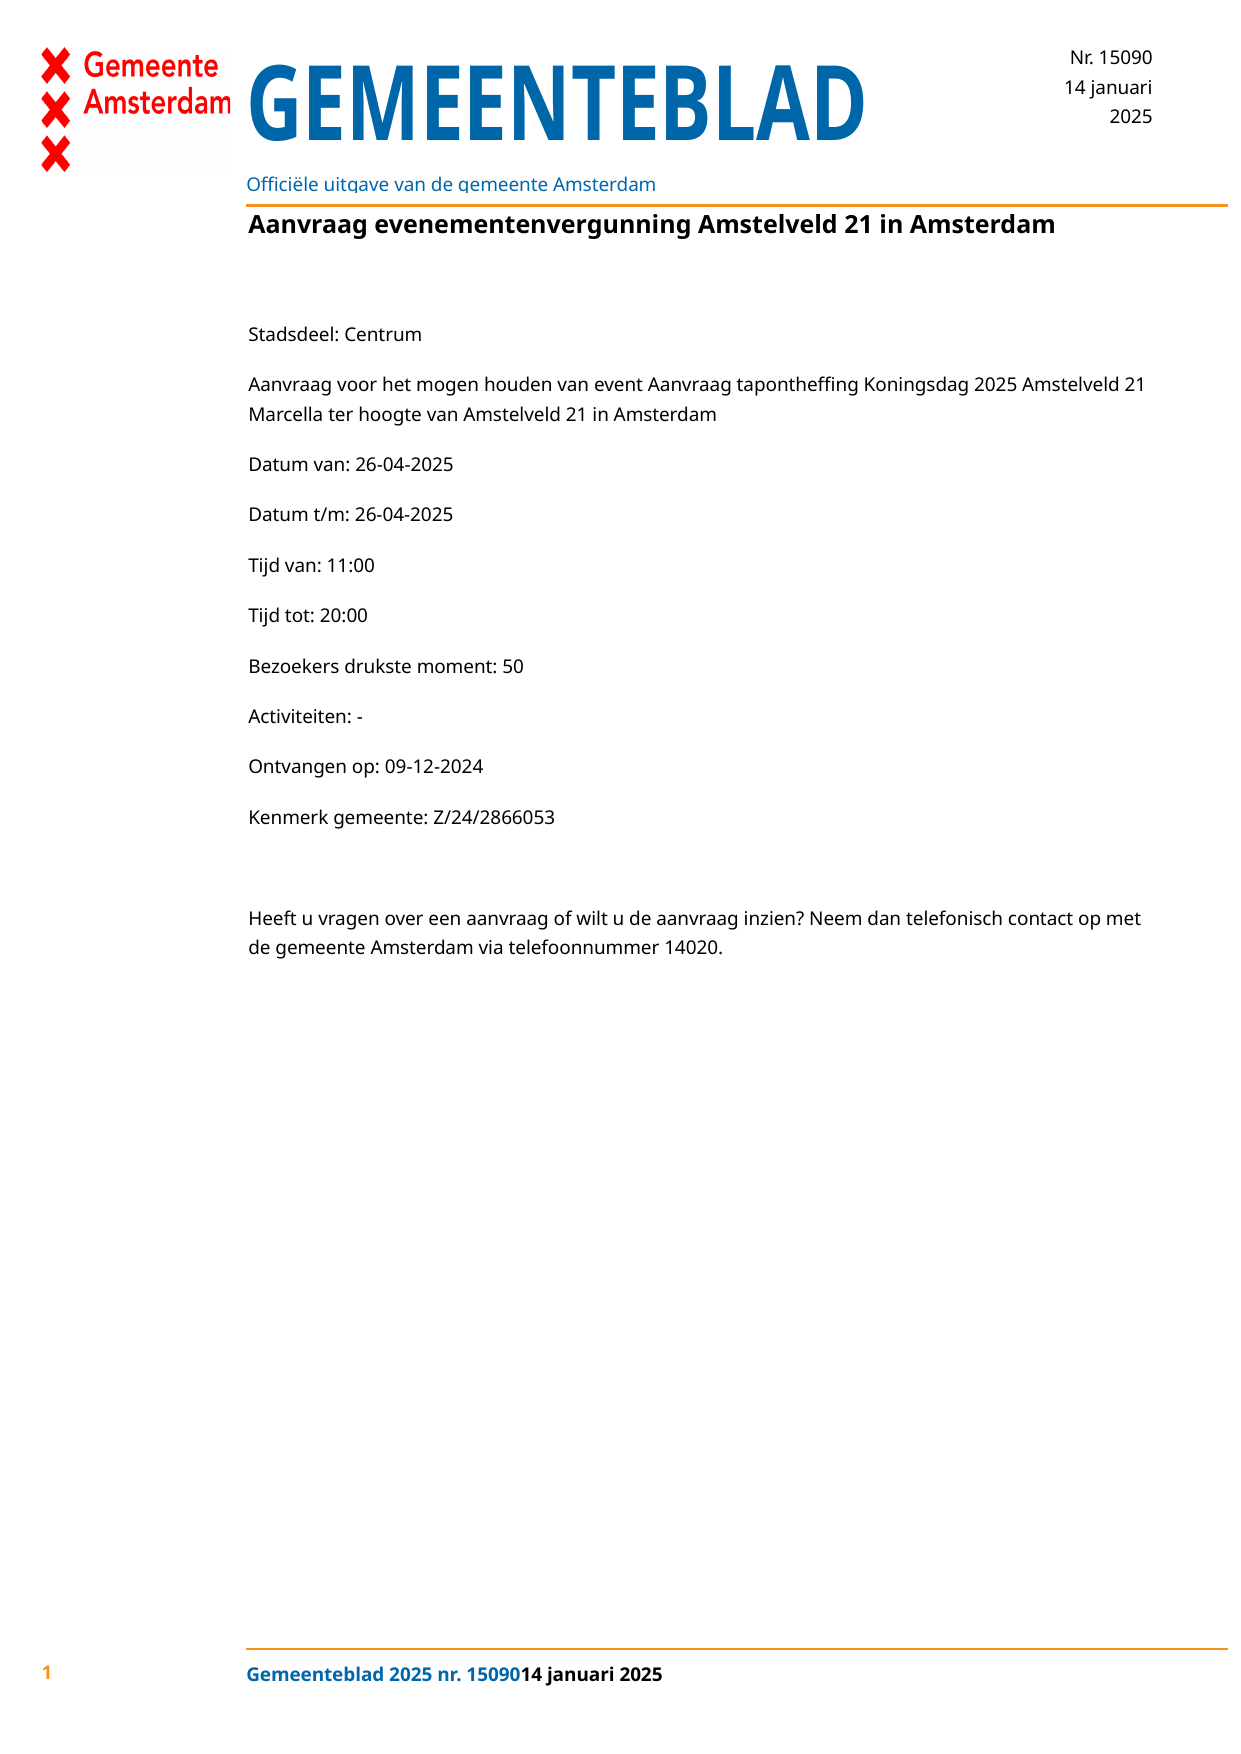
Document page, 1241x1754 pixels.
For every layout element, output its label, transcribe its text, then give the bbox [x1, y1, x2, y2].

text Aanvraag evenementenvergunning Amstelveld 21 in Amsterdam [248, 207, 1152, 241]
text Aanvraag voor het mogen houden van event Aanvraag tapontheffing Koningsdag 2025 Amstelveld 21 Marcella ter hoogte van Amstelveld 21 in Amsterdam [248, 371, 1152, 426]
text Kenmerk gemeente: Z/24/2866053 [248, 804, 1152, 830]
text Tijd tot: 20:00 [248, 602, 1152, 628]
text Bezoekers drukste moment: 50 [248, 653, 1152, 678]
text Heeft u vragen over een aanvraag of wilt u de aanvraag inzien? Neem dan telefonisch contact op met de gemeente Amsterdam via telefoonnummer 14020. [248, 905, 1152, 960]
text Stadsdeel: Centrum [248, 321, 1152, 346]
text Datum van: 26-04-2025 [248, 451, 1152, 477]
text Datum t/m: 26-04-2025 [248, 502, 1152, 527]
text Tijd van: 11:00 [248, 552, 1152, 578]
text Activiteiten: - [248, 703, 1152, 729]
text Ontvangen op: 09-12-2024 [248, 754, 1152, 779]
picture [41, 47, 231, 172]
